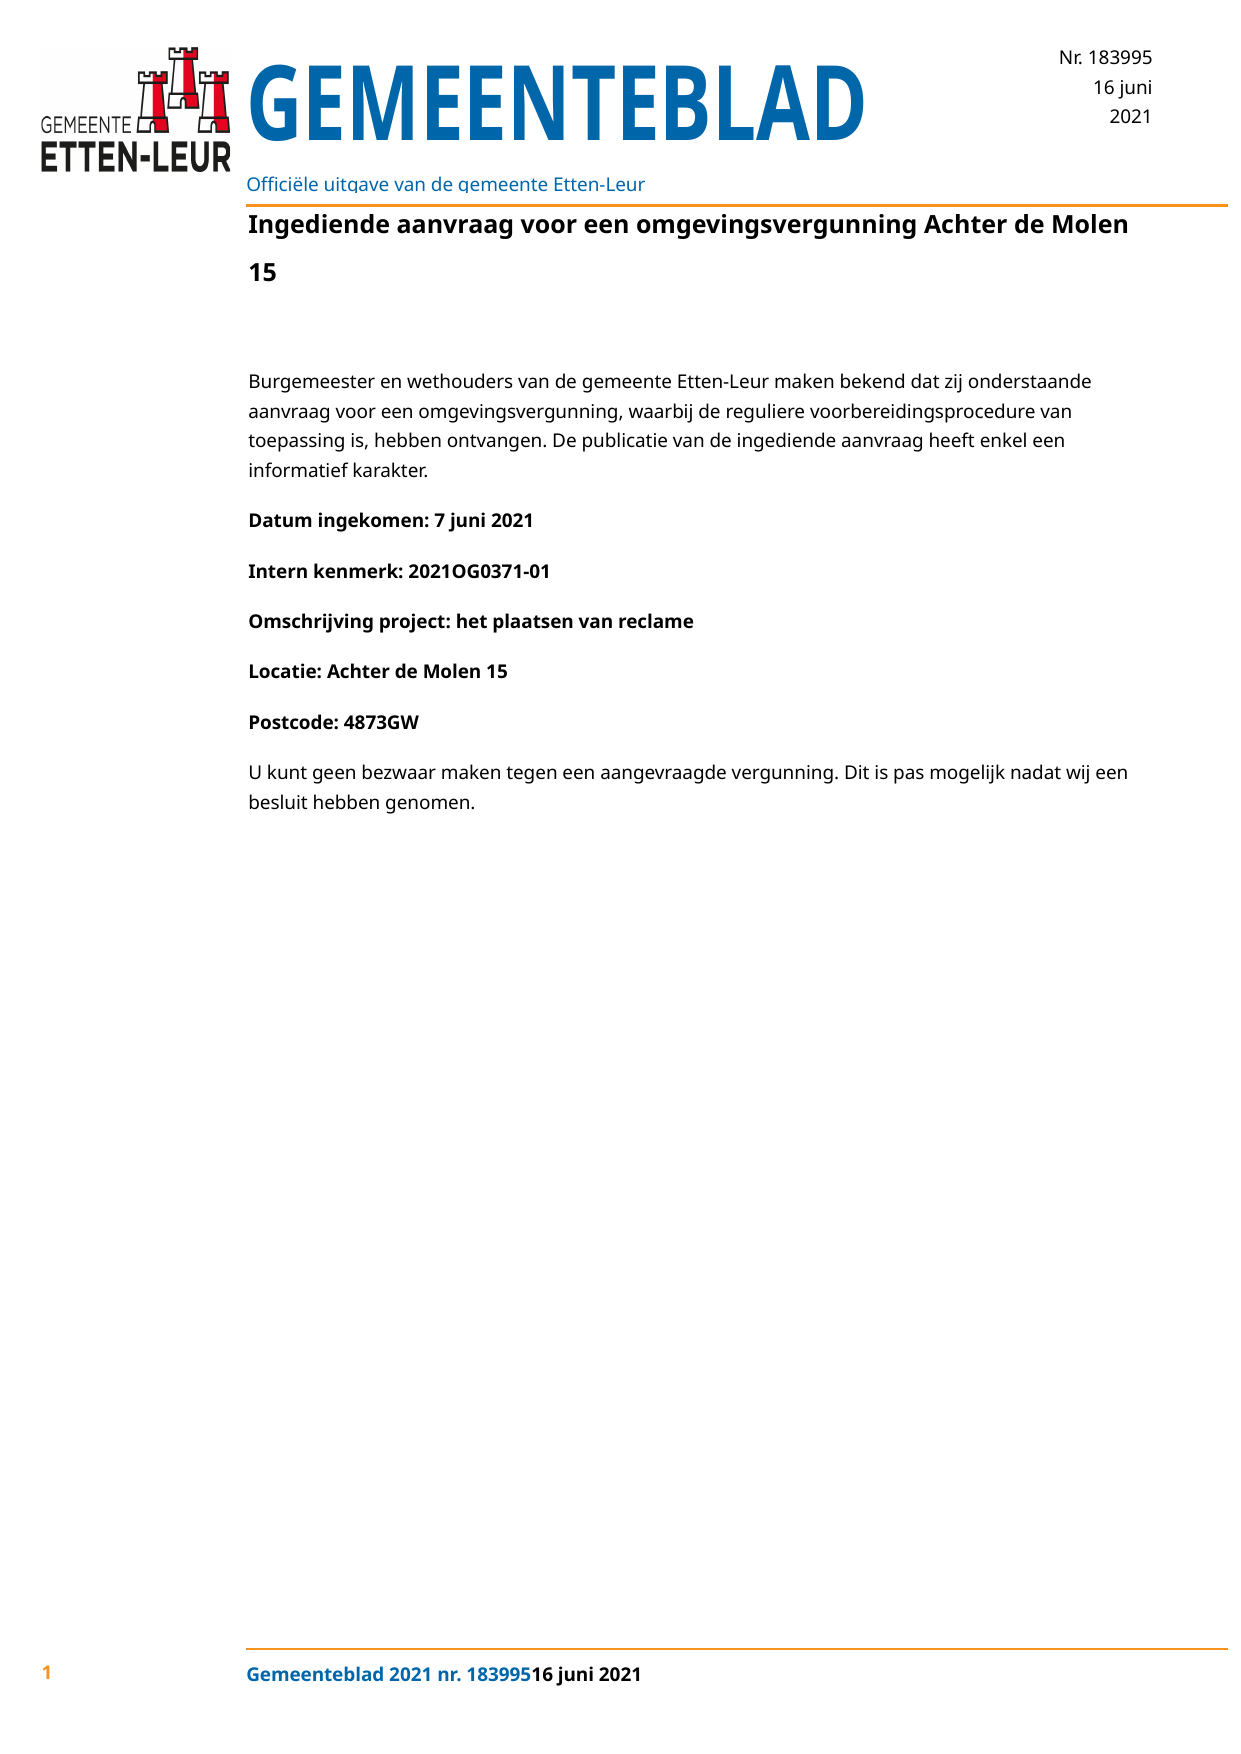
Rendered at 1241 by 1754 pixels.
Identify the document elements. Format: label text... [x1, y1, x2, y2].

text Intern kenmerk: 2021OG0371-01 [248, 558, 1152, 584]
text Locatie: Achter de Molen 15 [248, 659, 1152, 684]
text Burgemeester en wethouders van de gemeente Etten-Leur maken bekend dat zij onderstaande aanvraag voor een omgevingsvergunning, waarbij de reguliere voorbereidingsprocedure van toepassing is, hebben ontvangen. De publicatie van de ingediende aanvraag heeft enkel een informatief karakter. [248, 368, 1152, 483]
picture [41, 47, 231, 172]
text Postcode: 4873GW [248, 709, 1152, 735]
text Ingediende aanvraag voor een omgevingsvergunning Achter de Molen 15 [248, 207, 1152, 288]
text Datum ingekomen: 7 juni 2021 [248, 507, 1152, 533]
text U kunt geen bezwaar maken tegen een aangevraagde vergunning. Dit is pas mogelijk nadat wij een besluit hebben genomen. [248, 759, 1152, 815]
text Omschrijving project: het plaatsen van reclame [248, 608, 1152, 634]
